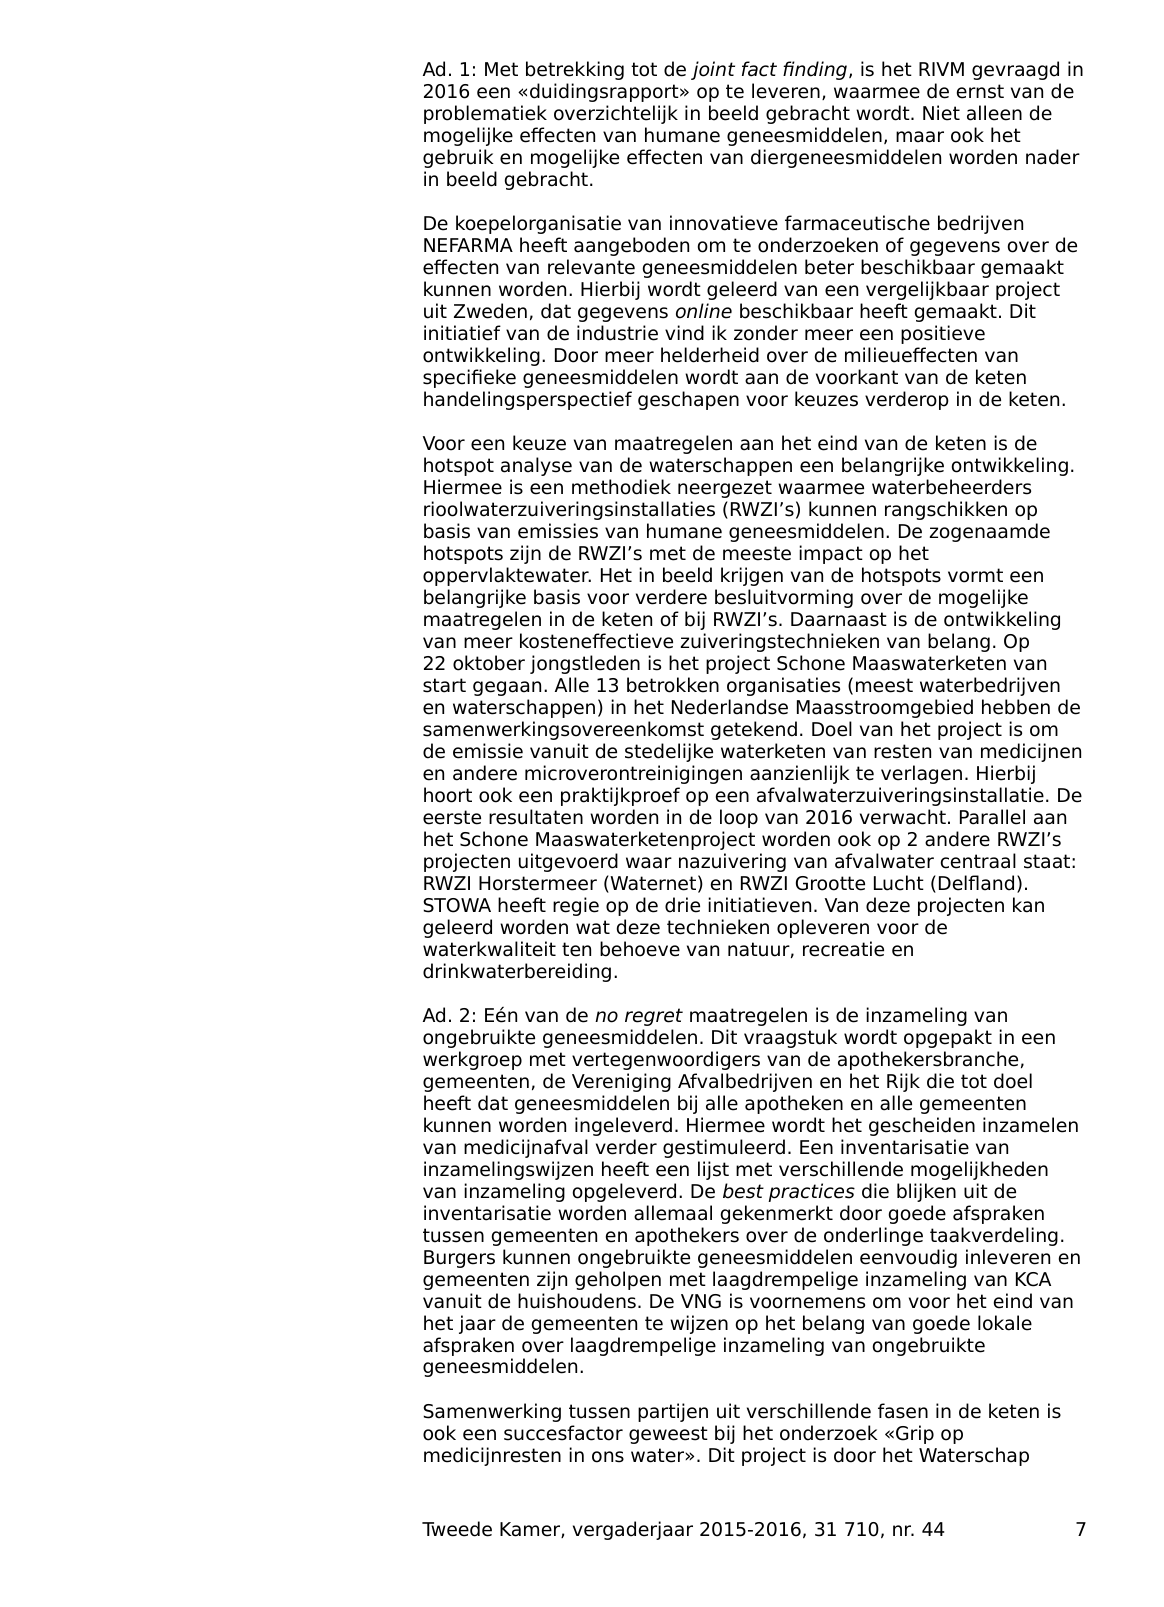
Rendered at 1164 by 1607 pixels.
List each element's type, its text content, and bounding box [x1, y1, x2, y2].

text De koepelorganisatie van innovatieve farmaceutische bedrijven NEFARMA heeft aangeboden om te onderzoeken of gegevens over de effecten van relevante geneesmiddelen beter beschikbaar gemaakt kunnen worden. Hierbij wordt geleerd van een vergelijkbaar project uit Zweden, dat gegevens online beschikbaar heeft gemaakt. Dit initiatief van de industrie vind ik zonder meer een positieve ontwikkeling. Door meer helderheid over de milieueffecten van specifieke geneesmiddelen wordt aan de voorkant van de keten handelingsperspectief geschapen voor keuzes verderop in de keten. [422, 213, 1087, 411]
text Voor een keuze van maatregelen aan het eind van de keten is de hotspot analyse van de waterschappen een belangrijke ontwikkeling. Hiermee is een methodiek neergezet waarmee waterbeheerders rioolwaterzuiveringsinstallaties (RWZI’s) kunnen rangschikken op basis van emissies van humane geneesmiddelen. De zogenaamde hotspots zijn de RWZI’s met de meeste impact op het oppervlaktewater. Het in beeld krijgen van de hotspots vormt een belangrijke basis voor verdere besluitvorming over de mogelijke maatregelen in de keten of bij RWZI’s. Daarnaast is de ontwikkeling van meer kosteneffectieve zuiveringstechnieken van belang. Op 22 oktober jongstleden is het project Schone Maaswaterketen van start gegaan. Alle 13 betrokken organisaties (meest waterbedrijven en waterschappen) in het Nederlandse Maasstroomgebied hebben de samenwerkingsovereenkomst getekend. Doel van het project is om de emissie vanuit de stedelijke waterketen van resten van medicijnen en andere microverontreinigingen aanzienlijk te verlagen. Hierbij hoort ook een praktijkproef op een afvalwaterzuiveringsinstallatie. De eerste resultaten worden in de loop van 2016 verwacht. Parallel aan het Schone Maaswaterketenproject worden ook op 2 andere RWZI’s projecten uitgevoerd waar nazuivering van afvalwater centraal staat: RWZI Horstermeer (Waternet) en RWZI Grootte Lucht (Delfland). STOWA heeft regie op de drie initiatieven. Van deze projecten kan geleerd worden wat deze technieken opleveren voor de waterkwaliteit ten behoeve van natuur, recreatie en drinkwaterbereiding. [422, 433, 1087, 983]
text Samenwerking tussen partijen uit verschillende fasen in de keten is ook een succesfactor geweest bij het onderzoek «Grip op medicijnresten in ons water». Dit project is door het Waterschap [422, 1401, 1087, 1467]
text Ad. 2: Eén van de no regret maatregelen is de inzameling van ongebruikte geneesmiddelen. Dit vraagstuk wordt opgepakt in een werkgroep met vertegenwoordigers van de apothekersbranche, gemeenten, de Vereniging Afvalbedrijven en het Rijk die tot doel heeft dat geneesmiddelen bij alle apotheken en alle gemeenten kunnen worden ingeleverd. Hiermee wordt het gescheiden inzamelen van medicijnafval verder gestimuleerd. Een inventarisatie van inzamelingswijzen heeft een lijst met verschillende mogelijkheden van inzameling opgeleverd. De best practices die blijken uit de inventarisatie worden allemaal gekenmerkt door goede afspraken tussen gemeenten en apothekers over de onderlinge taakverdeling. Burgers kunnen ongebruikte geneesmiddelen eenvoudig inleveren en gemeenten zijn geholpen met laagdrempelige inzameling van KCA vanuit de huishoudens. De VNG is voornemens om voor het eind van het jaar de gemeenten te wijzen op het belang van goede lokale afspraken over laagdrempelige inzameling van ongebruikte geneesmiddelen. [422, 1005, 1087, 1378]
text Ad. 1: Met betrekking tot de joint fact finding, is het RIVM gevraagd in 2016 een «duidingsrapport» op te leveren, waarmee de ernst van de problematiek overzichtelijk in beeld gebracht wordt. Niet alleen de mogelijke effecten van humane geneesmiddelen, maar ook het gebruik en mogelijke effecten van diergeneesmiddelen worden nader in beeld gebracht. [422, 59, 1087, 191]
